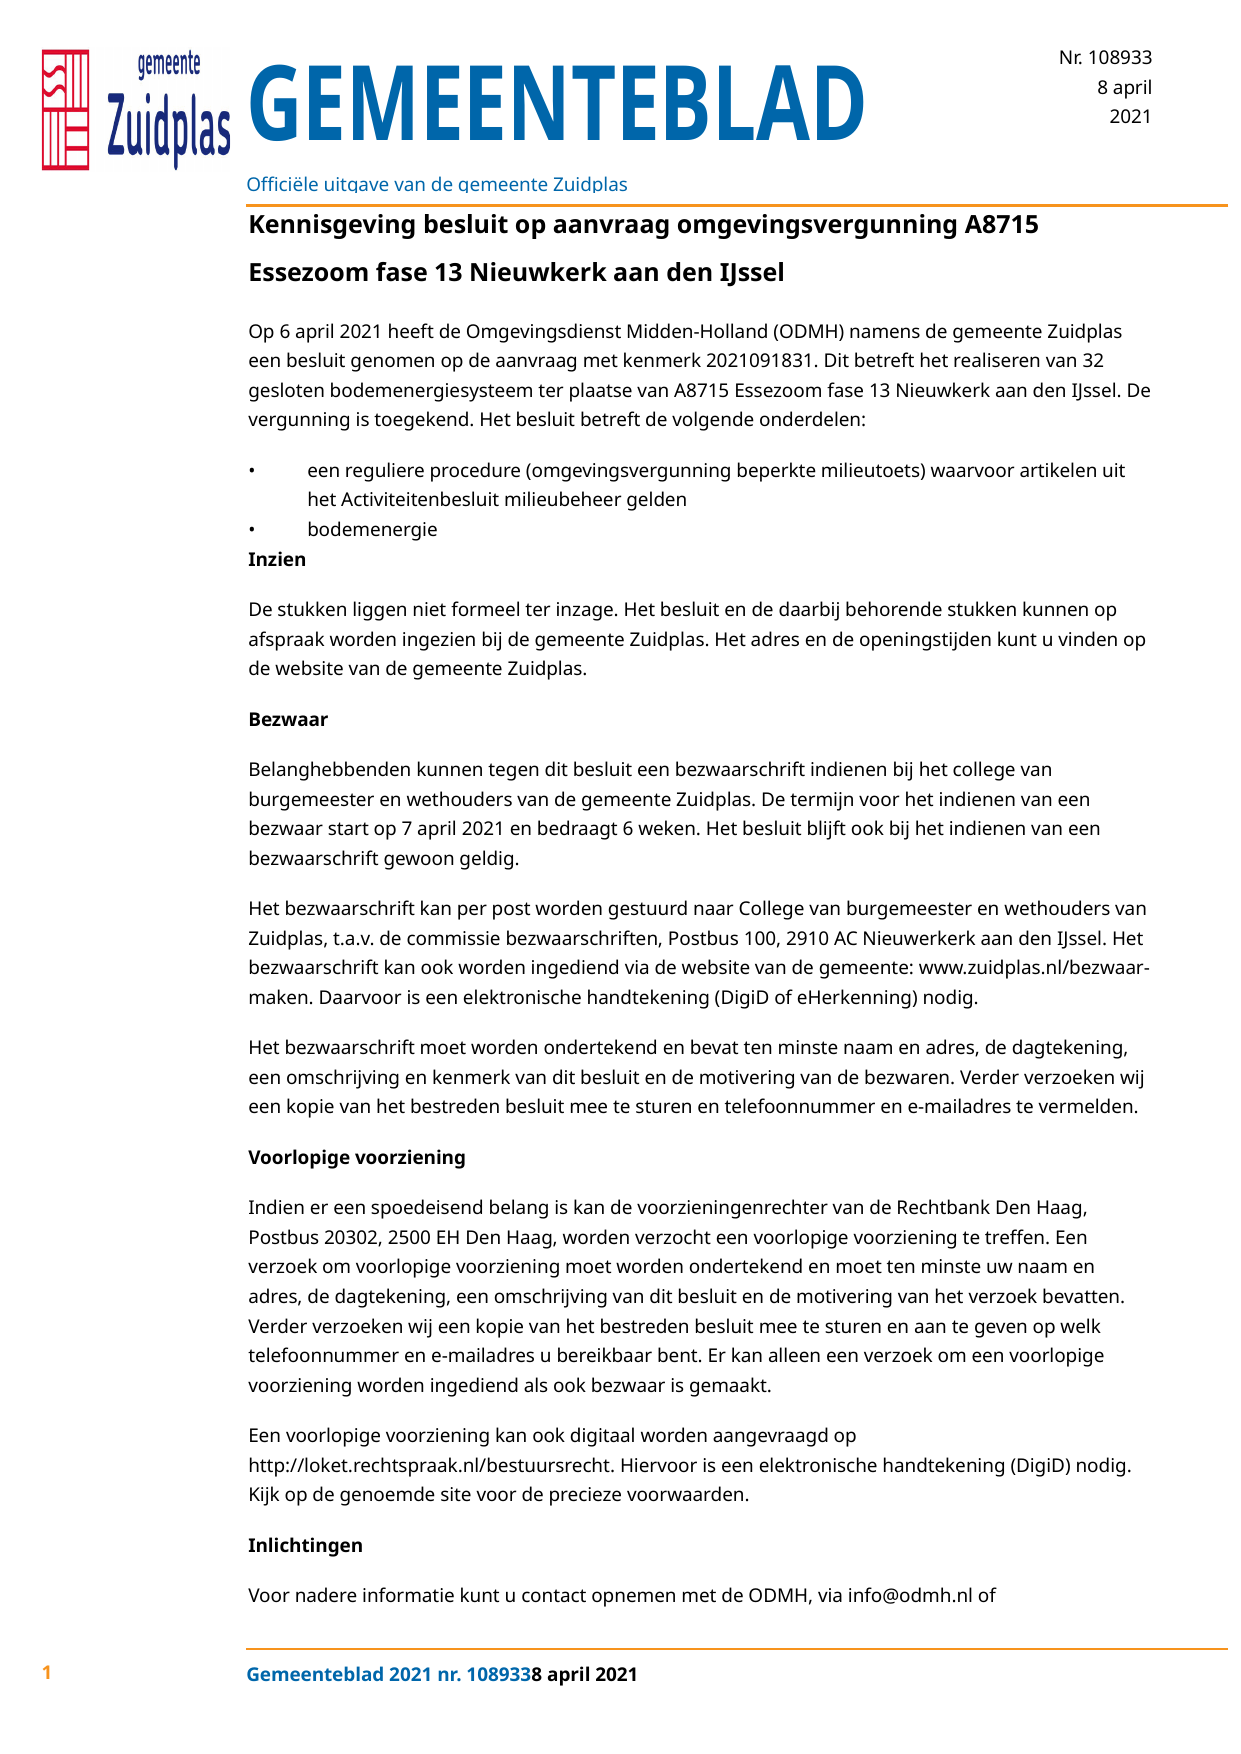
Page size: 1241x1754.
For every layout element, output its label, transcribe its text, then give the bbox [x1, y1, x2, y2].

text Op 6 april 2021 heeft de Omgevingsdienst Midden-Holland (ODMH) namens de gemeente Zuidplas een besluit genomen op de aanvraag met kenmerk 2021091831. Dit betreft het realiseren van 32 gesloten bodemenergiesysteem ter plaatse van A8715 Essezoom fase 13 Nieuwkerk aan den IJssel. De vergunning is toegekend. Het besluit betreft de volgende onderdelen: [248, 318, 1152, 432]
text Het bezwaarschrift kan per post worden gestuurd naar College van burgemeester en wethouders van Zuidplas, t.a.v. de commissie bezwaarschriften, Postbus 100, 2910 AC Nieuwerkerk aan den IJssel. Het bezwaarschrift kan ook worden ingediend via de website van de gemeente: www.zuidplas.nl/bezwaar-maken. Daarvoor is een elektronische handtekening (DigiD of eHerkenning) nodig. [248, 895, 1152, 1010]
text Bezwaar [248, 706, 1152, 732]
text Inzien [248, 546, 1152, 572]
text De stukken liggen niet formeel ter inzage. Het besluit en de daarbij behorende stukken kunnen op afspraak worden ingezien bij de gemeente Zuidplas. Het adres en de openingstijden kunt u vinden op de website van de gemeente Zuidplas. [248, 596, 1152, 681]
text Indien er een spoedeisend belang is kan de voorzieningenrechter van de Rechtbank Den Haag, Postbus 20302, 2500 EH Den Haag, worden verzocht een voorlopige voorziening te treffen. Een verzoek om voorlopige voorziening moet worden ondertekend en moet ten minste uw naam en adres, de dagtekening, een omschrijving van dit besluit en de motivering van het verzoek bevatten. Verder verzoeken wij een kopie van het bestreden besluit mee te sturen en aan te geven op welk telefoonnummer en e-mailadres u bereikbaar bent. Er kan alleen een verzoek om een voorlopige voorziening worden ingediend als ook bezwaar is gemaakt. [248, 1194, 1152, 1398]
text Het bezwaarschrift moet worden ondertekend en bevat ten minste naam en adres, de dagtekening, een omschrijving en kenmerk van dit besluit en de motivering van de bezwaren. Verder verzoeken wij een kopie van het bestreden besluit mee te sturen en telefoonnummer en e-mailadres te vermelden. [248, 1034, 1152, 1119]
text Voorlopige voorziening [248, 1144, 1152, 1170]
text Kennisgeving besluit op aanvraag omgevingsvergunning A8715 Essezoom fase 13 Nieuwkerk aan den IJssel [248, 207, 1152, 288]
picture [41, 47, 231, 172]
text Voor nadere informatie kunt u contact opnemen met de ODMH, via info@odmh.nl of [248, 1582, 1152, 1608]
text Belanghebbenden kunnen tegen dit besluit een bezwaarschrift indienen bij het college van burgemeester en wethouders van de gemeente Zuidplas. De termijn voor het indienen van een bezwaar start op 7 april 2021 en bedraagt 6 weken. Het besluit blijft ook bij het indienen van een bezwaarschrift gewoon geldig. [248, 756, 1152, 871]
list een reguliere procedure (omgevingsvergunning beperkte milieutoets) waarvoor artikelen uit het Activiteitenbesluit milieubeheer gelden [248, 457, 1152, 512]
list bodemenergie [248, 516, 1152, 542]
text Een voorlopige voorziening kan ook digitaal worden aangevraagd op http://loket.rechtspraak.nl/bestuursrecht. Hiervoor is een elektronische handtekening (DigiD) nodig. Kijk op de genoemde site voor de precieze voorwaarden. [248, 1422, 1152, 1507]
text Inlichtingen [248, 1532, 1152, 1558]
